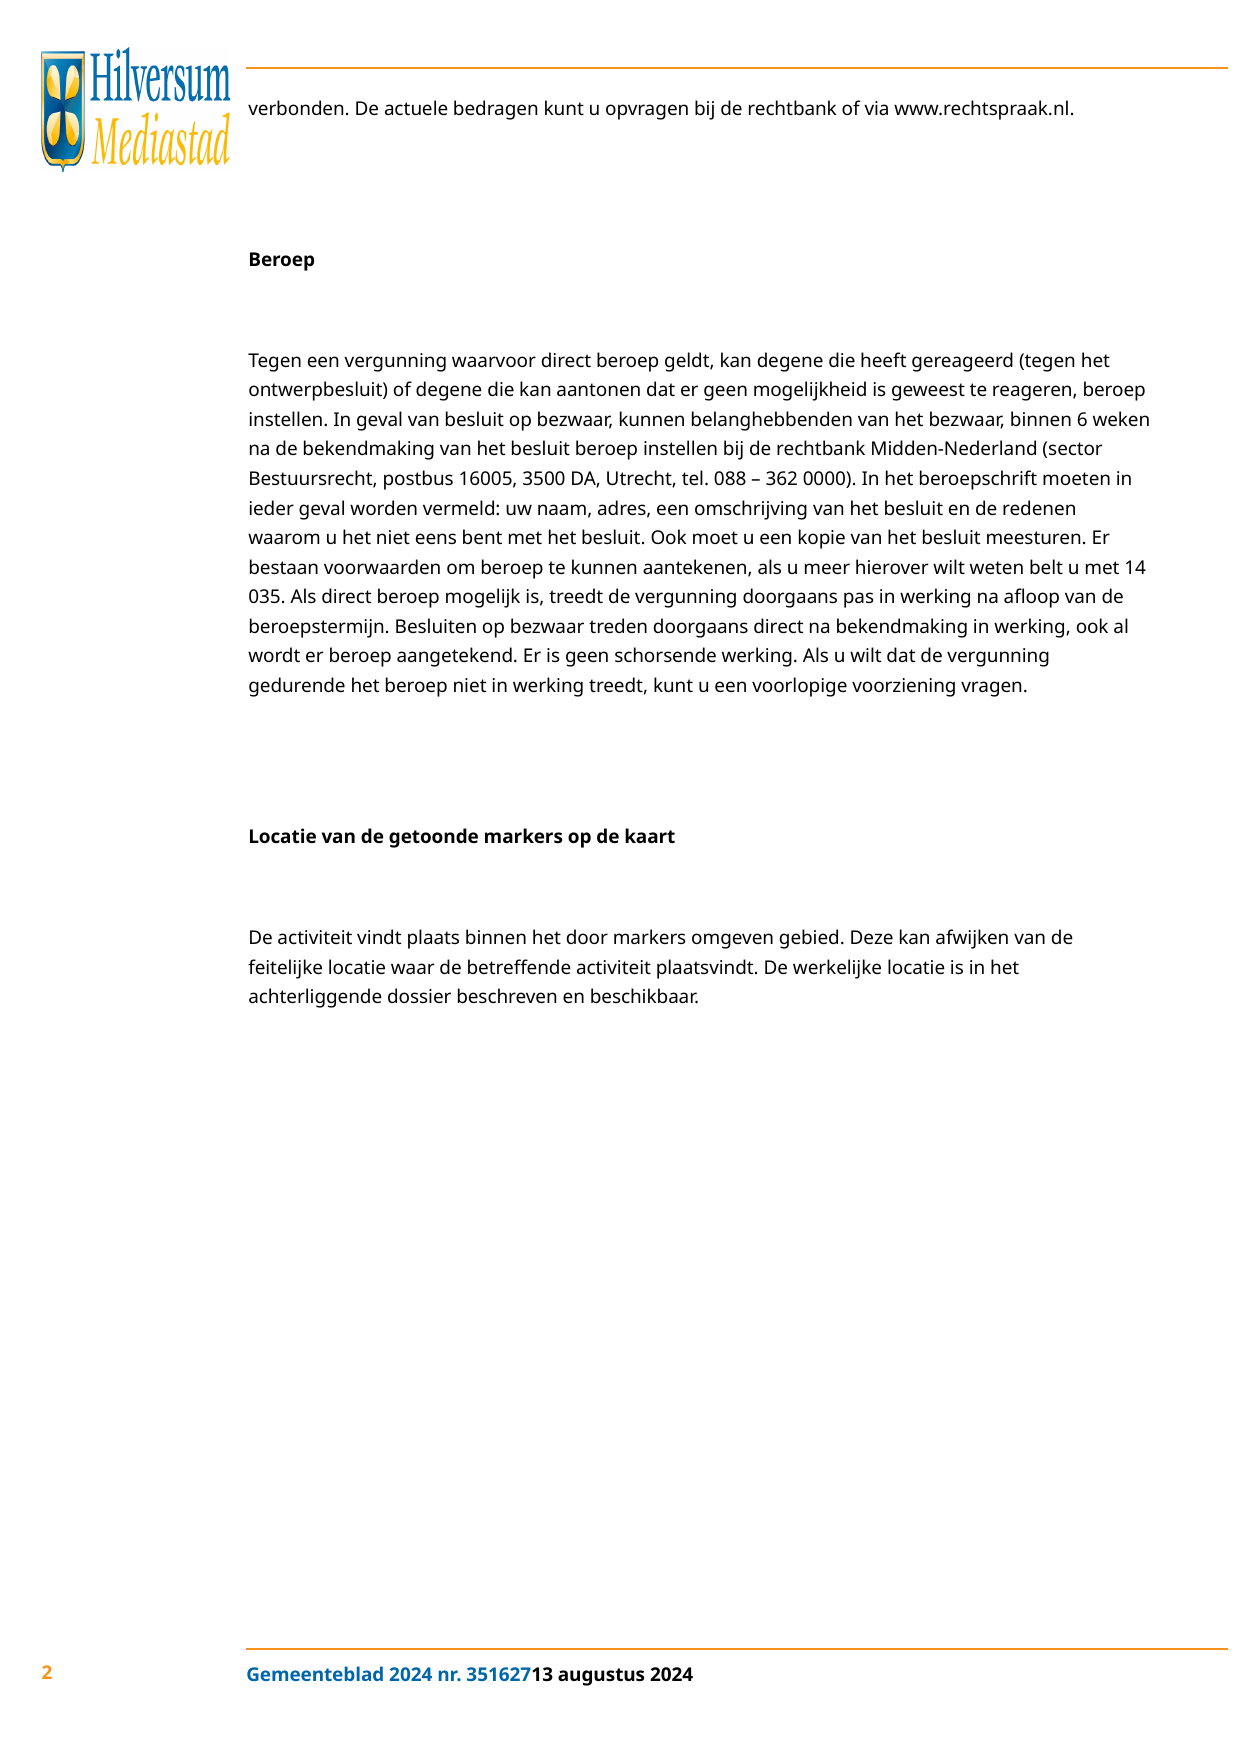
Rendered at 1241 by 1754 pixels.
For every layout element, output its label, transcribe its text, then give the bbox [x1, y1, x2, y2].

text verbonden. De actuele bedragen kunt u opvragen bij de rechtbank of via www.rechtspraak.nl. [248, 95, 1152, 121]
text Beroep [248, 246, 1152, 272]
picture [41, 47, 231, 172]
text Locatie van de getoonde markers op de kaart [248, 823, 1152, 849]
text Tegen een vergunning waarvoor direct beroep geldt, kan degene die heeft gereageerd (tegen het ontwerpbesluit) of degene die kan aantonen dat er geen mogelijkheid is geweest te reageren, beroep instellen. In geval van besluit op bezwaar, kunnen belanghebbenden van het bezwaar, binnen 6 weken na de bekendmaking van het besluit beroep instellen bij de rechtbank Midden-Nederland (sector Bestuursrecht, postbus 16005, 3500 DA, Utrecht, tel. 088 – 362 0000). In het beroepschrift moeten in ieder geval worden vermeld: uw naam, adres, een omschrijving van het besluit en de redenen waarom u het niet eens bent met het besluit. Ook moet u een kopie van het besluit meesturen. Er bestaan voorwaarden om beroep te kunnen aantekenen, als u meer hierover wilt weten belt u met 14 035. Als direct beroep mogelijk is, treedt de vergunning doorgaans pas in werking na afloop van de beroepstermijn. Besluiten op bezwaar treden doorgaans direct na bekendmaking in werking, ook al wordt er beroep aangetekend. Er is geen schorsende werking. Als u wilt dat de vergunning gedurende het beroep niet in werking treedt, kunt u een voorlopige voorziening vragen. [248, 347, 1152, 698]
text De activiteit vindt plaats binnen het door markers omgeven gebied. Deze kan afwijken van de feitelijke locatie waar de betreffende activiteit plaatsvindt. De werkelijke locatie is in het achterliggende dossier beschreven en beschikbaar. [248, 924, 1152, 1009]
